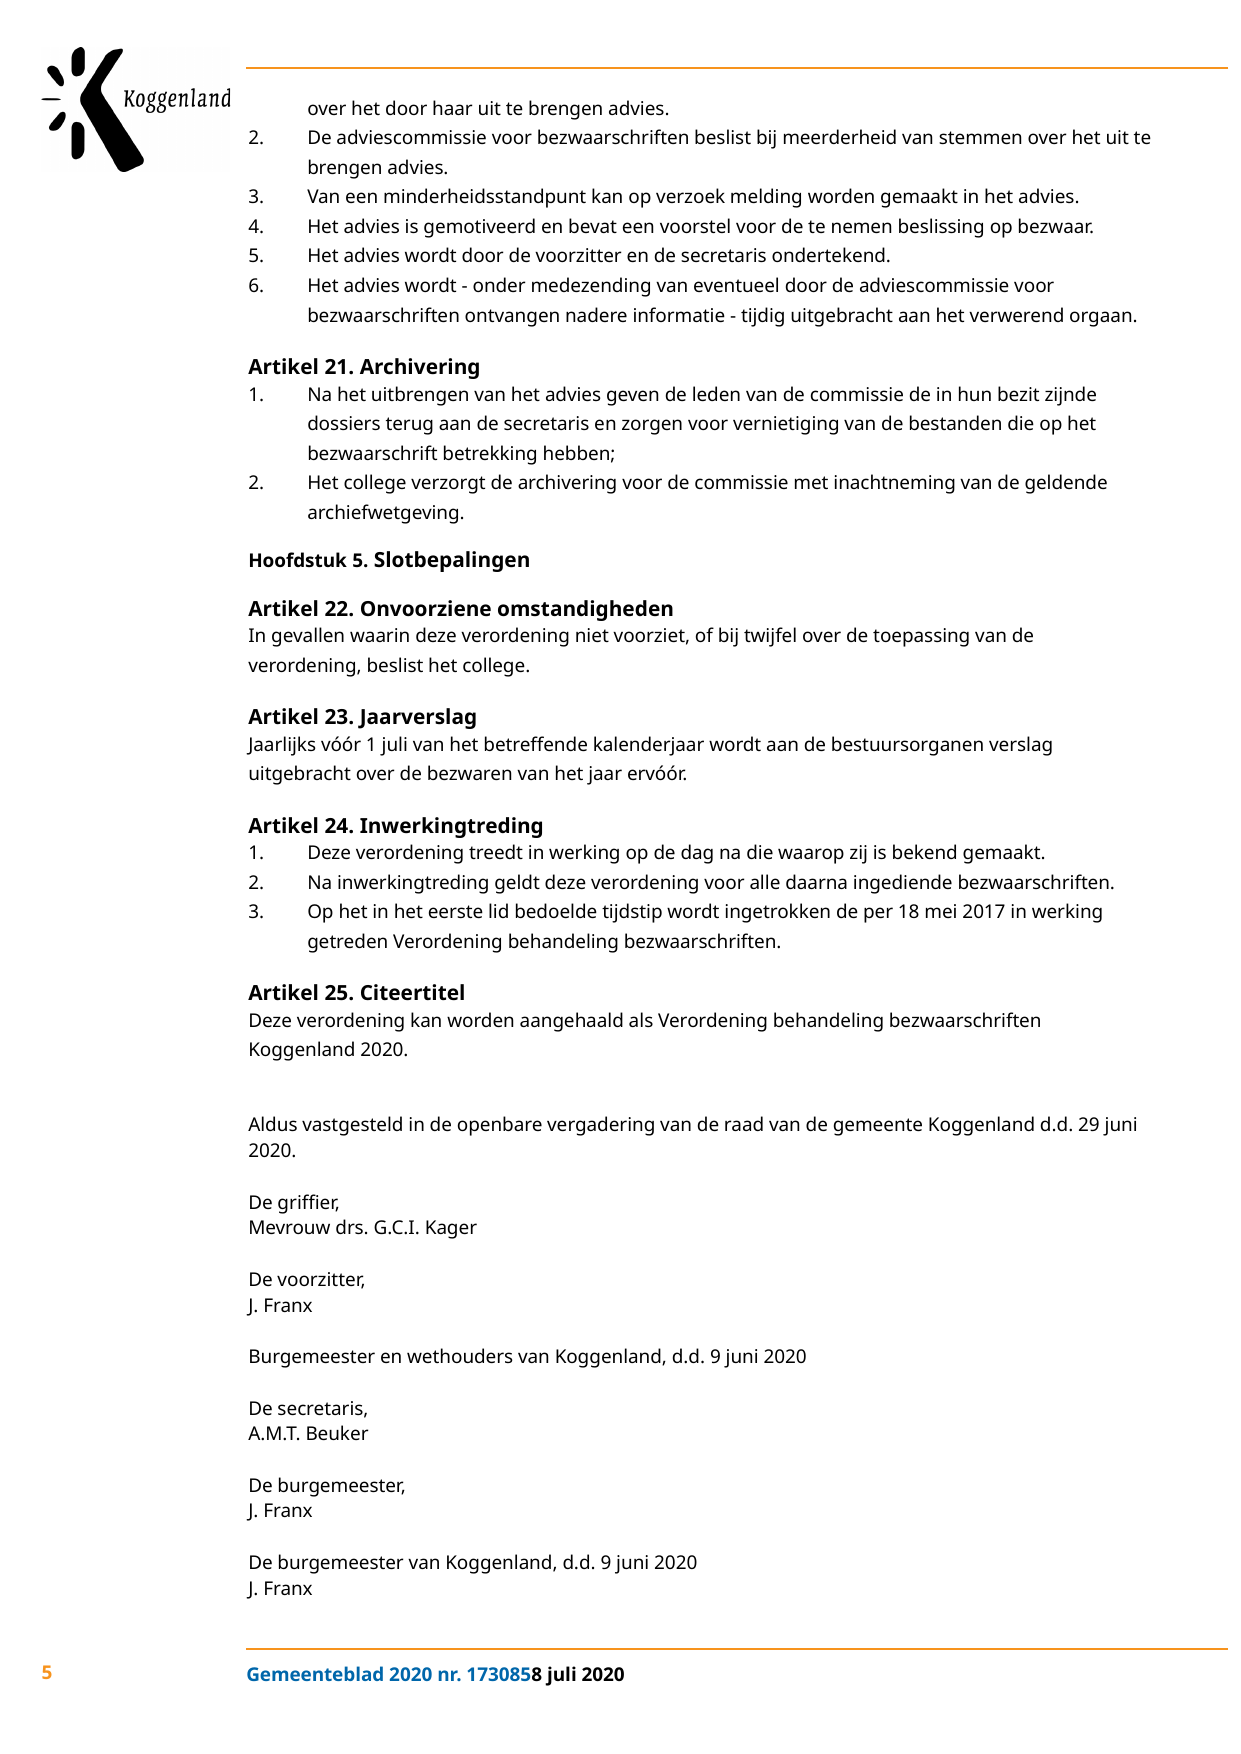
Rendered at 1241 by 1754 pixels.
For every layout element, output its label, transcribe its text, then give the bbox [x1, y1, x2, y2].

text Jaarlijks vóór 1 juli van het betreffende kalenderjaar wordt aan de bestuursorganen verslag uitgebracht over de bezwaren van het jaar ervóór. [248, 731, 1152, 786]
text J. Franx [248, 1498, 1152, 1523]
text De burgemeester van Koggenland, d.d. 9 juni 2020 [248, 1549, 1152, 1575]
text Artikel 21. Archivering [248, 352, 1152, 381]
picture [41, 47, 231, 172]
text De griffier, [248, 1189, 1152, 1214]
text In gevallen waarin deze verordening niet voorziet, of bij twijfel over de toepassing van de verordening, beslist het college. [248, 622, 1152, 678]
text A.M.T. Beuker [248, 1420, 1152, 1446]
list Het advies is gemotiveerd en bevat een voorstel voor de te nemen beslissing op bezwaar. [248, 213, 1152, 239]
text J. Franx [248, 1575, 1152, 1601]
list Na het uitbrengen van het advies geven de leden van de commissie de in hun bezit zijnde dossiers terug aan de secretaris en zorgen voor vernietiging van de bestanden die op het bezwaarschrift betrekking hebben; [248, 381, 1152, 466]
text De burgemeester, [248, 1472, 1152, 1498]
text Aldus vastgesteld in de openbare vergadering van de raad van de gemeente Koggenland d.d. 29 juni 2020. [248, 1112, 1152, 1163]
text Mevrouw drs. G.C.I. Kager [248, 1214, 1152, 1240]
text De voorzitter, [248, 1266, 1152, 1292]
text Artikel 23. Jaarverslag [248, 702, 1152, 731]
text Artikel 22. Onvoorziene omstandigheden [248, 594, 1152, 622]
list Het college verzorgt de archivering voor de commissie met inachtneming van de geldende archiefwetgeving. [248, 469, 1152, 525]
list Na inwerkingtreding geldt deze verordening voor alle daarna ingediende bezwaarschriften. [248, 869, 1152, 894]
text Burgemeester en wethouders van Koggenland, d.d. 9 juni 2020 [248, 1343, 1152, 1369]
text J. Franx [248, 1292, 1152, 1317]
text Hoofdstuk 5. Slotbepalingen [248, 545, 1152, 573]
list Op het in het eerste lid bedoelde tijdstip wordt ingetrokken de per 18 mei 2017 in werking getreden Verordening behandeling bezwaarschriften. [248, 898, 1152, 954]
text Artikel 25. Citeertitel [248, 978, 1152, 1007]
text Artikel 24. Inwerkingtreding [248, 811, 1152, 839]
text De secretaris, [248, 1395, 1152, 1420]
list over het door haar uit te brengen advies. [248, 95, 1152, 121]
list Deze verordening treedt in werking op de dag na die waarop zij is bekend gemaakt. [248, 839, 1152, 865]
list Het advies wordt - onder medezending van eventueel door de adviescommissie voor bezwaarschriften ontvangen nadere informatie - tijdig uitgebracht aan het verwerend orgaan. [248, 272, 1152, 328]
list Het advies wordt door de voorzitter en de secretaris ondertekend. [248, 243, 1152, 268]
text Deze verordening kan worden aangehaald als Verordening behandeling bezwaarschriften Koggenland 2020. [248, 1007, 1152, 1062]
list De adviescommissie voor bezwaarschriften beslist bij meerderheid van stemmen over het uit te brengen advies. [248, 124, 1152, 180]
list Van een minderheidsstandpunt kan op verzoek melding worden gemaakt in het advies. [248, 183, 1152, 209]
